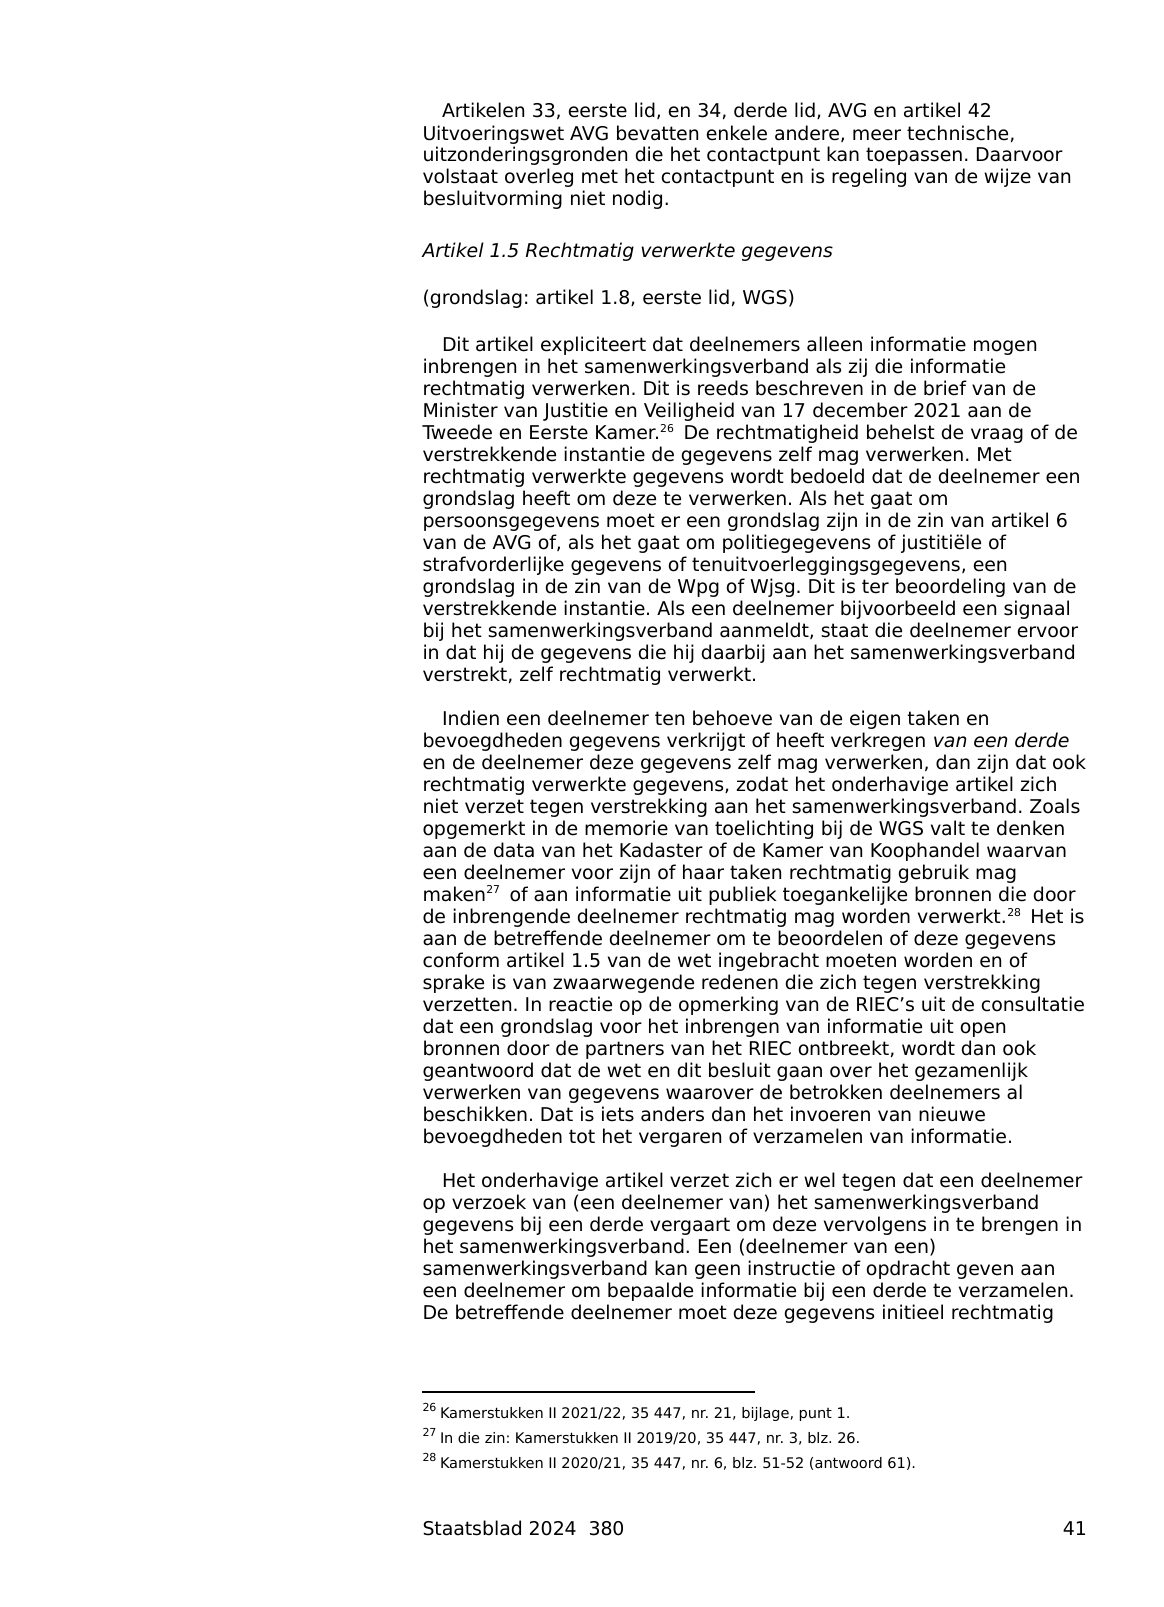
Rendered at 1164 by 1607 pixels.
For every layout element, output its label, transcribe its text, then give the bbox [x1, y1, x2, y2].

text Het onderhavige artikel verzet zich er wel tegen dat een deelnemer op verzoek van (een deelnemer van) het samenwerkingsverband gegevens bij een derde vergaart om deze vervolgens in te brengen in het samenwerkingsverband. Een (deelnemer van een) samenwerkingsverband kan geen instructie of opdracht geven aan een deelnemer om bepaalde informatie bij een derde te verzamelen. De betreffende deelnemer moet deze gegevens initieel rechtmatig [422, 1170, 1087, 1324]
text Kamerstukken II 2020/21, 35 447, nr. 6, blz. 51-52 (antwoord 61). [422, 1451, 1087, 1473]
text Kamerstukken II 2021/22, 35 447, nr. 21, bijlage, punt 1. [422, 1401, 1087, 1423]
text Dit artikel expliciteert dat deelnemers alleen informatie mogen inbrengen in het samenwerkingsverband als zij die informatie rechtmatig verwerken. Dit is reeds beschreven in de brief van de Minister van Justitie en Veiligheid van 17 december 2021 aan de Tweede en Eerste Kamer. De rechtmatigheid behelst de vraag of de verstrekkende instantie de gegevens zelf mag verwerken. Met rechtmatig verwerkte gegevens wordt bedoeld dat de deelnemer een grondslag heeft om deze te verwerken. Als het gaat om persoonsgegevens moet er een grondslag zijn in de zin van artikel 6 van de AVG of, als het gaat om politiegegevens of justitiële of strafvorderlijke gegevens of tenuitvoerleggingsgegevens, een grondslag in de zin van de Wpg of Wjsg. Dit is ter beoordeling van de verstrekkende instantie. Als een deelnemer bijvoorbeeld een signaal bij het samenwerkingsverband aanmeldt, staat die deelnemer ervoor in dat hij de gegevens die hij daarbij aan het samenwerkingsverband verstrekt, zelf rechtmatig verwerkt. [422, 334, 1087, 686]
text In die zin: Kamerstukken II 2019/20, 35 447, nr. 3, blz. 26. [422, 1426, 1087, 1448]
subtitle Artikel 1.5 Rechtmatig verwerkte gegevens [422, 240, 1087, 262]
subtitle (grondslag: artikel 1.8, eerste lid, WGS) [422, 287, 1087, 309]
text Artikelen 33, eerste lid, en 34, derde lid, AVG en artikel 42 Uitvoeringswet AVG bevatten enkele andere, meer technische, uitzonderingsgronden die het contactpunt kan toepassen. Daarvoor volstaat overleg met het contactpunt en is regeling van de wijze van besluitvorming niet nodig. [422, 100, 1087, 210]
text Indien een deelnemer ten behoeve van de eigen taken en bevoegdheden gegevens verkrijgt of heeft verkregen van een derde en de deelnemer deze gegevens zelf mag verwerken, dan zijn dat ook rechtmatig verwerkte gegevens, zodat het onderhavige artikel zich niet verzet tegen verstrekking aan het samenwerkingsverband. Zoals opgemerkt in de memorie van toelichting bij de WGS valt te denken aan de data van het Kadaster of de Kamer van Koophandel waarvan een deelnemer voor zijn of haar taken rechtmatig gebruik mag maken of aan informatie uit publiek toegankelijke bronnen die door de inbrengende deelnemer rechtmatig mag worden verwerkt. Het is aan de betreffende deelnemer om te beoordelen of deze gegevens conform artikel 1.5 van de wet ingebracht moeten worden en of sprake is van zwaarwegende redenen die zich tegen verstrekking verzetten. In reactie op de opmerking van de RIEC’s uit de consultatie dat een grondslag voor het inbrengen van informatie uit open bronnen door de partners van het RIEC ontbreekt, wordt dan ook geantwoord dat de wet en dit besluit gaan over het gezamenlijk verwerken van gegevens waarover de betrokken deelnemers al beschikken. Dat is iets anders dan het invoeren van nieuwe bevoegdheden tot het vergaren of verzamelen van informatie. [422, 708, 1087, 1148]
